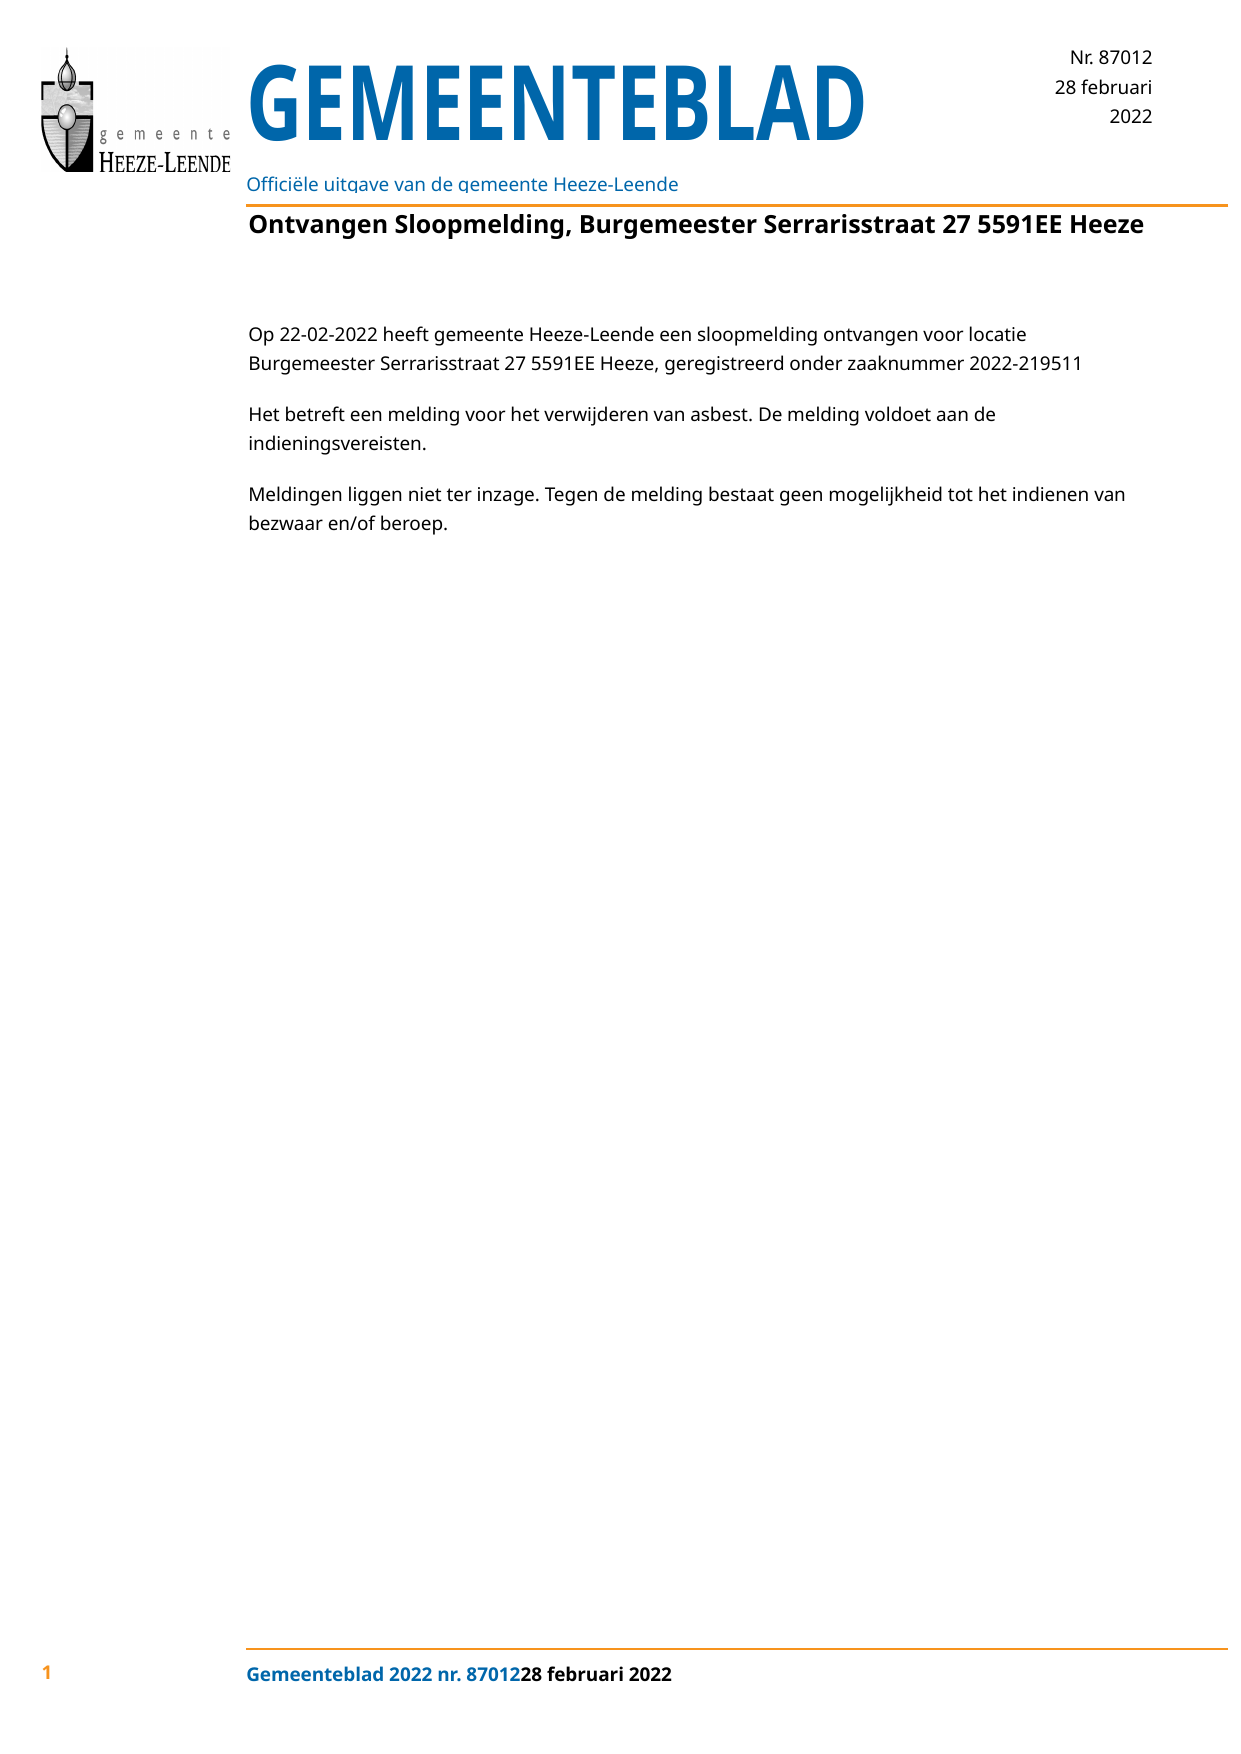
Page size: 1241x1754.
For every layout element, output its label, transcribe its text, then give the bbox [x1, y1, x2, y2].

text Ontvangen Sloopmelding, Burgemeester Serrarisstraat 27 5591EE Heeze [248, 207, 1152, 241]
text Meldingen liggen niet ter inzage. Tegen de melding bestaat geen mogelijkheid tot het indienen van bezwaar en/of beroep. [248, 481, 1152, 536]
picture [41, 47, 231, 172]
text Het betreft een melding voor het verwijderen van asbest. De melding voldoet aan de indieningsvereisten. [248, 401, 1152, 456]
text Op 22-02-2022 heeft gemeente Heeze-Leende een sloopmelding ontvangen voor locatie Burgemeester Serrarisstraat 27 5591EE Heeze, geregistreerd onder zaaknummer 2022-219511 [248, 321, 1152, 376]
